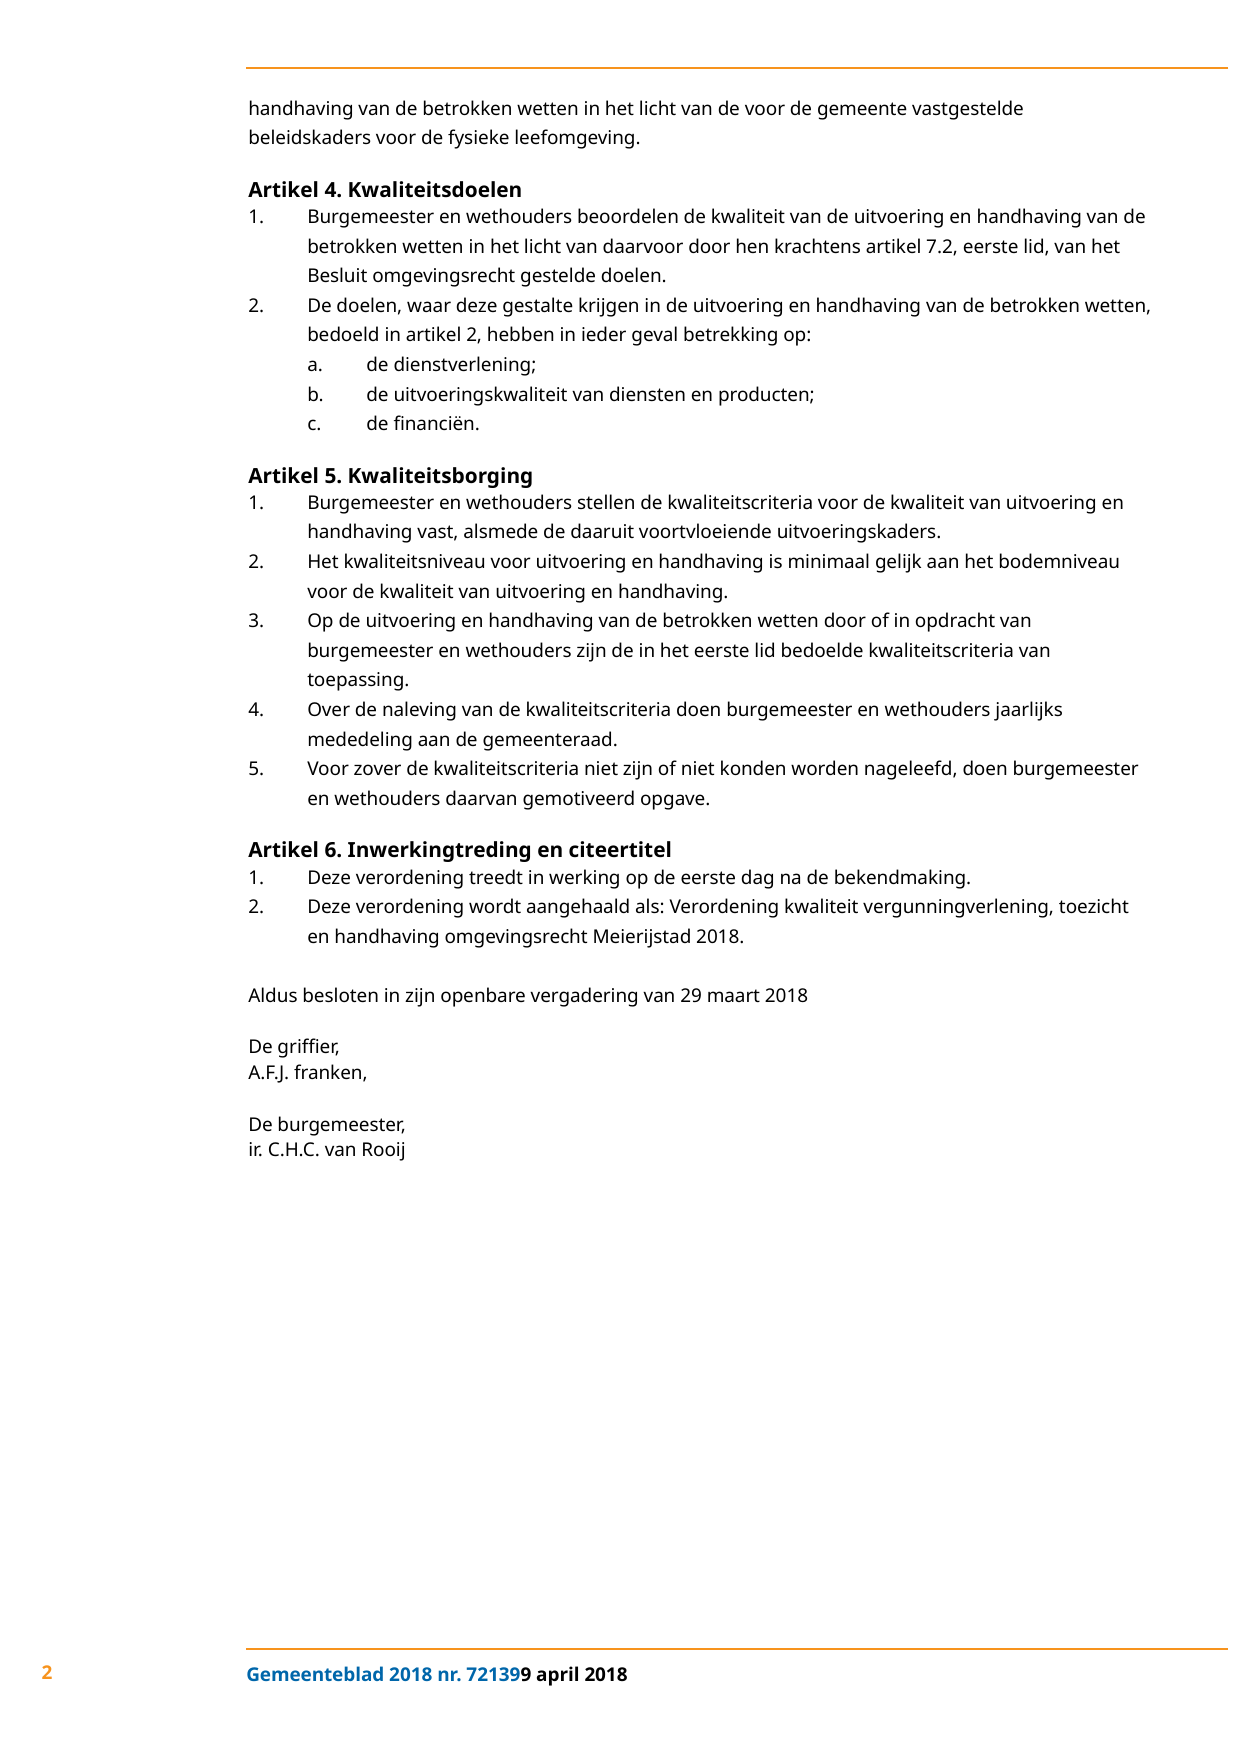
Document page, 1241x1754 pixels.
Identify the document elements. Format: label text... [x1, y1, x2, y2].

text Aldus besloten in zijn openbare vergadering van 29 maart 2018 [248, 982, 1152, 1008]
list Deze verordening wordt aangehaald als: Verordening kwaliteit vergunningverlening, toezicht en handhaving omgevingsrecht Meierijstad 2018. [248, 893, 1152, 949]
list Voor zover de kwaliteitscriteria niet zijn of niet konden worden nageleefd, doen burgemeester en wethouders daarvan gemotiveerd opgave. [248, 755, 1152, 811]
text handhaving van de betrokken wetten in het licht van de voor de gemeente vastgestelde beleidskaders voor de fysieke leefomgeving. [248, 95, 1152, 150]
list de dienstverlening; [307, 351, 1152, 377]
list Over de naleving van de kwaliteitscriteria doen burgemeester en wethouders jaarlijks mededeling aan de gemeenteraad. [248, 696, 1152, 752]
list Het kwaliteitsniveau voor uitvoering en handhaving is minimaal gelijk aan het bodemniveau voor de kwaliteit van uitvoering en handhaving. [248, 548, 1152, 604]
list de uitvoeringskwaliteit van diensten en producten; [307, 381, 1152, 406]
picture [41, 47, 231, 172]
list Burgemeester en wethouders stellen de kwaliteitscriteria voor de kwaliteit van uitvoering en handhaving vast, alsmede de daaruit voortvloeiende uitvoeringskaders. [248, 489, 1152, 544]
text Artikel 6. Inwerkingtreding en citeertitel [248, 835, 1152, 864]
text Artikel 4. Kwaliteitsdoelen [248, 175, 1152, 203]
list de financiën. [307, 410, 1152, 436]
text Artikel 5. Kwaliteitsborging [248, 461, 1152, 489]
text ir. C.H.C. van Rooij [248, 1137, 1152, 1162]
list De doelen, waar deze gestalte krijgen in de uitvoering en handhaving van de betrokken wetten, bedoeld in artikel 2, hebben in ieder geval betrekking op: [248, 292, 1152, 347]
text A.F.J. franken, [248, 1059, 1152, 1085]
text De griffier, [248, 1034, 1152, 1059]
list Deze verordening treedt in werking op de eerste dag na de bekendmaking. [248, 864, 1152, 889]
text De burgemeester, [248, 1111, 1152, 1137]
list Op de uitvoering en handhaving van de betrokken wetten door of in opdracht van burgemeester en wethouders zijn de in het eerste lid bedoelde kwaliteitscriteria van toepassing. [248, 607, 1152, 692]
list Burgemeester en wethouders beoordelen de kwaliteit van de uitvoering en handhaving van de betrokken wetten in het licht van daarvoor door hen krachtens artikel 7.2, eerste lid, van het Besluit omgevingsrecht gestelde doelen. [248, 203, 1152, 288]
